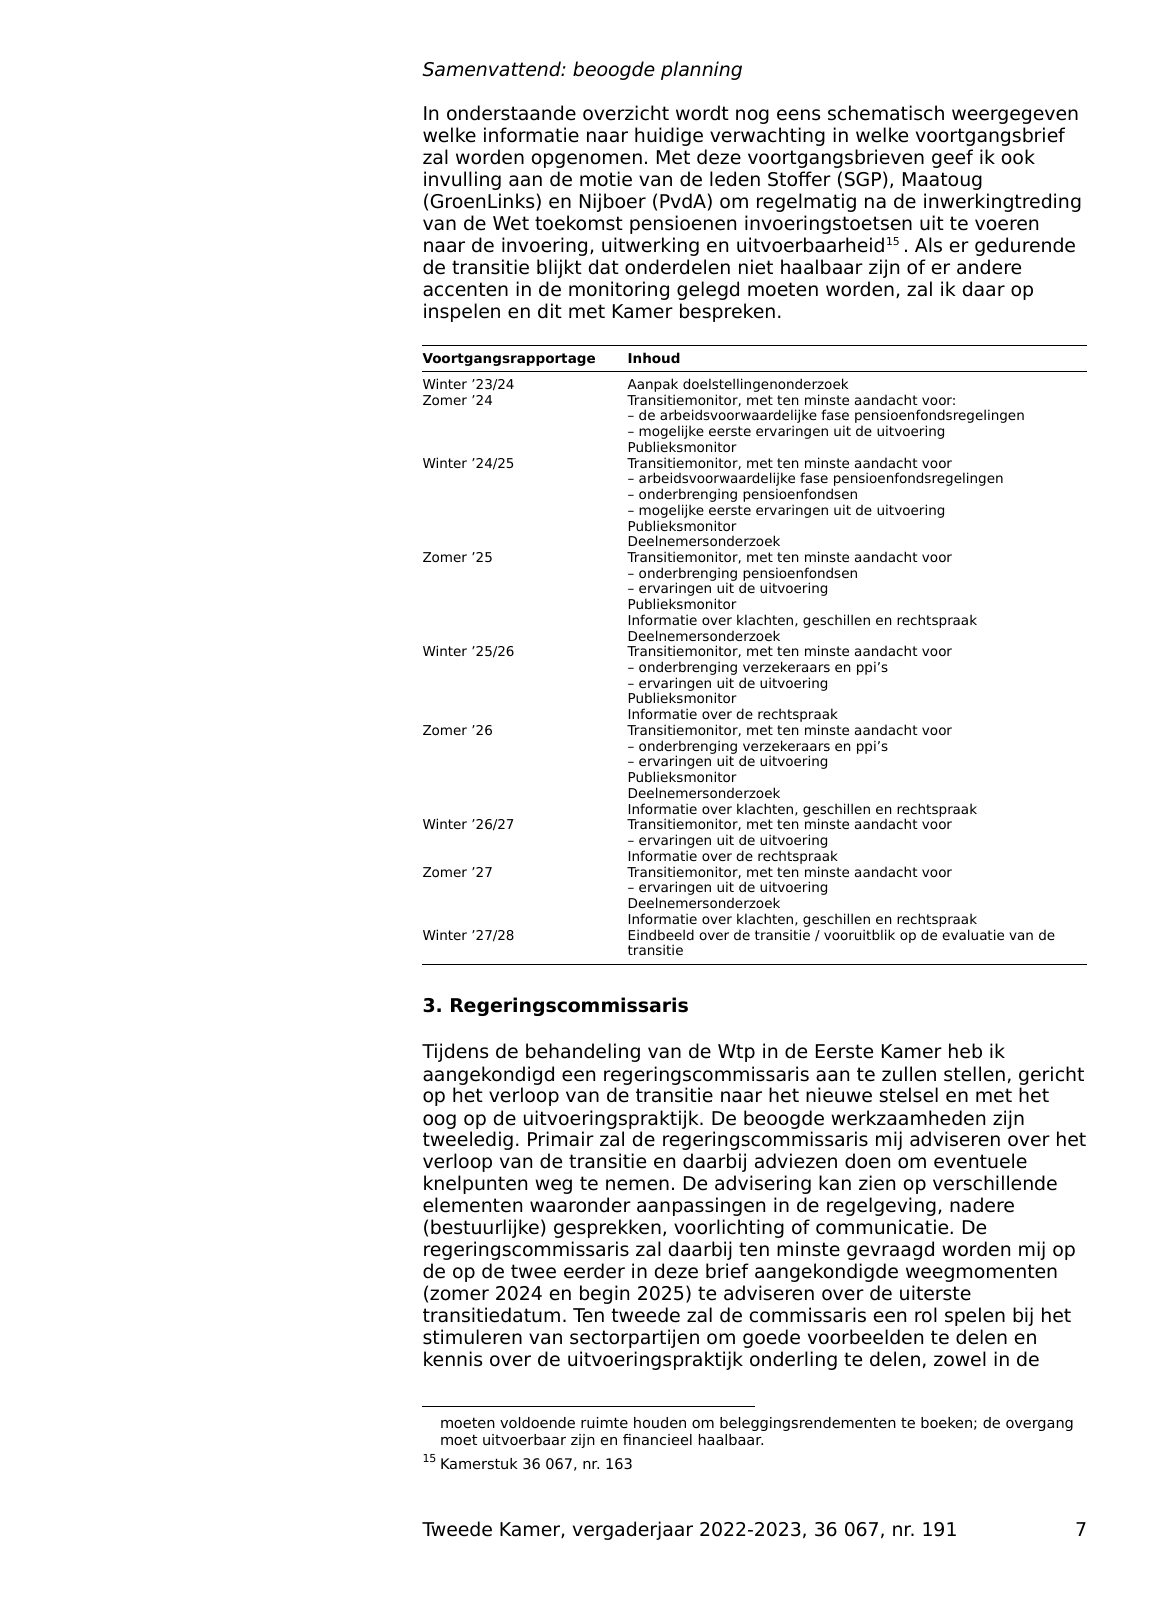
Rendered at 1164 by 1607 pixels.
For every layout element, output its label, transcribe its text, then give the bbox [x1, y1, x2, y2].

table_cell Zomer ’25 [422, 550, 622, 644]
text Kamerstuk 36 067, nr. 163 [422, 1452, 1087, 1474]
table_cell Transitiemonitor, met ten minste aandacht voor – onderbrenging verzekeraars en ppi’s – ervaringen uit de uitvoering Publieksmonitor Informatie over de rechtspraak [622, 644, 1087, 723]
table_cell Transitiemonitor, met ten minste aandacht voor – ervaringen uit de uitvoering Deelnemersonderzoek Informatie over klachten, geschillen en rechtspraak [622, 864, 1087, 927]
table_cell Winter ’26/27 [422, 817, 622, 864]
table_cell Winter ’25/26 [422, 644, 622, 723]
table_cell Transitiemonitor, met ten minste aandacht voor: – de arbeidsvoorwaardelijke fase pensioenfondsregelingen – mogelijke eerste ervaringen uit de uitvoering Publieksmonitor [622, 393, 1087, 455]
table_cell Eindbeeld over de transitie / vooruitblik op de evaluatie van de transitie [622, 927, 1087, 963]
subtitle 3. Regeringscommissaris [422, 994, 1087, 1016]
table_cell Aanpak doelstellingenonderzoek [622, 372, 1087, 392]
table_cell Zomer ’27 [422, 864, 622, 927]
table_cell Transitiemonitor, met ten minste aandacht voor – arbeidsvoorwaardelijke fase pensioenfondsregelingen – onderbrenging pensioenfondsen – mogelijke eerste ervaringen uit de uitvoering Publieksmonitor Deelnemersonderzoek [622, 455, 1087, 550]
table_cell Winter ’24/25 [422, 455, 622, 550]
subtitle Samenvattend: beoogde planning [422, 59, 1087, 81]
text In onderstaande overzicht wordt nog eens schematisch weergegeven welke informatie naar huidige verwachting in welke voortgangsbrief zal worden opgenomen. Met deze voortgangsbrieven geef ik ook invulling aan de motie van de leden Stoffer (SGP), Maatoug (GroenLinks) en Nijboer (PvdA) om regelmatig na de inwerkingtreding van de Wet toekomst pensioenen invoeringstoetsen uit te voeren naar de invoering, uitwerking en uitvoerbaarheid. Als er gedurende de transitie blijkt dat onderdelen niet haalbaar zijn of er andere accenten in de monitoring gelegd moeten worden, zal ik daar op inspelen en dit met Kamer bespreken. [422, 103, 1087, 323]
table_cell Winter ’27/28 [422, 927, 622, 963]
table_cell Zomer ’26 [422, 723, 622, 817]
table_header Voortgangsrapportage [422, 346, 622, 371]
text Tijdens de behandeling van de Wtp in de Eerste Kamer heb ik aangekondigd een regeringscommissaris aan te zullen stellen, gericht op het verloop van de transitie naar het nieuwe stelsel en met het oog op de uitvoeringspraktijk. De beoogde werkzaamheden zijn tweeledig. Primair zal de regeringscommissaris mij adviseren over het verloop van de transitie en daarbij adviezen doen om eventuele knelpunten weg te nemen. De advisering kan zien op verschillende elementen waaronder aanpassingen in de regelgeving, nadere (bestuurlijke) gesprekken, voorlichting of communicatie. De regeringscommissaris zal daarbij ten minste gevraagd worden mij op de op de twee eerder in deze brief aangekondigde weegmomenten (zomer 2024 en begin 2025) te adviseren over de uiterste transitiedatum. Ten tweede zal de commissaris een rol spelen bij het stimuleren van sectorpartijen om goede voorbeelden te delen en kennis over de uitvoeringspraktijk onderling te delen, zowel in de [422, 1041, 1087, 1371]
table_cell Zomer ’24 [422, 393, 622, 455]
table_cell Transitiemonitor, met ten minste aandacht voor – onderbrenging verzekeraars en ppi’s – ervaringen uit de uitvoering Publieksmonitor Deelnemersonderzoek Informatie over klachten, geschillen en rechtspraak [622, 723, 1087, 817]
table_cell Transitiemonitor, met ten minste aandacht voor – ervaringen uit de uitvoering Informatie over de rechtspraak [622, 817, 1087, 864]
table_cell Winter ’23/24 [422, 372, 622, 392]
table_cell Transitiemonitor, met ten minste aandacht voor – onderbrenging pensioenfondsen – ervaringen uit de uitvoering Publieksmonitor Informatie over klachten, geschillen en rechtspraak Deelnemersonderzoek [622, 550, 1087, 644]
text moeten voldoende ruimte houden om beleggingsrendementen te boeken; de overgang moet uitvoerbaar zijn en financieel haalbaar. [422, 1416, 1087, 1449]
table_header Inhoud [622, 346, 1087, 371]
